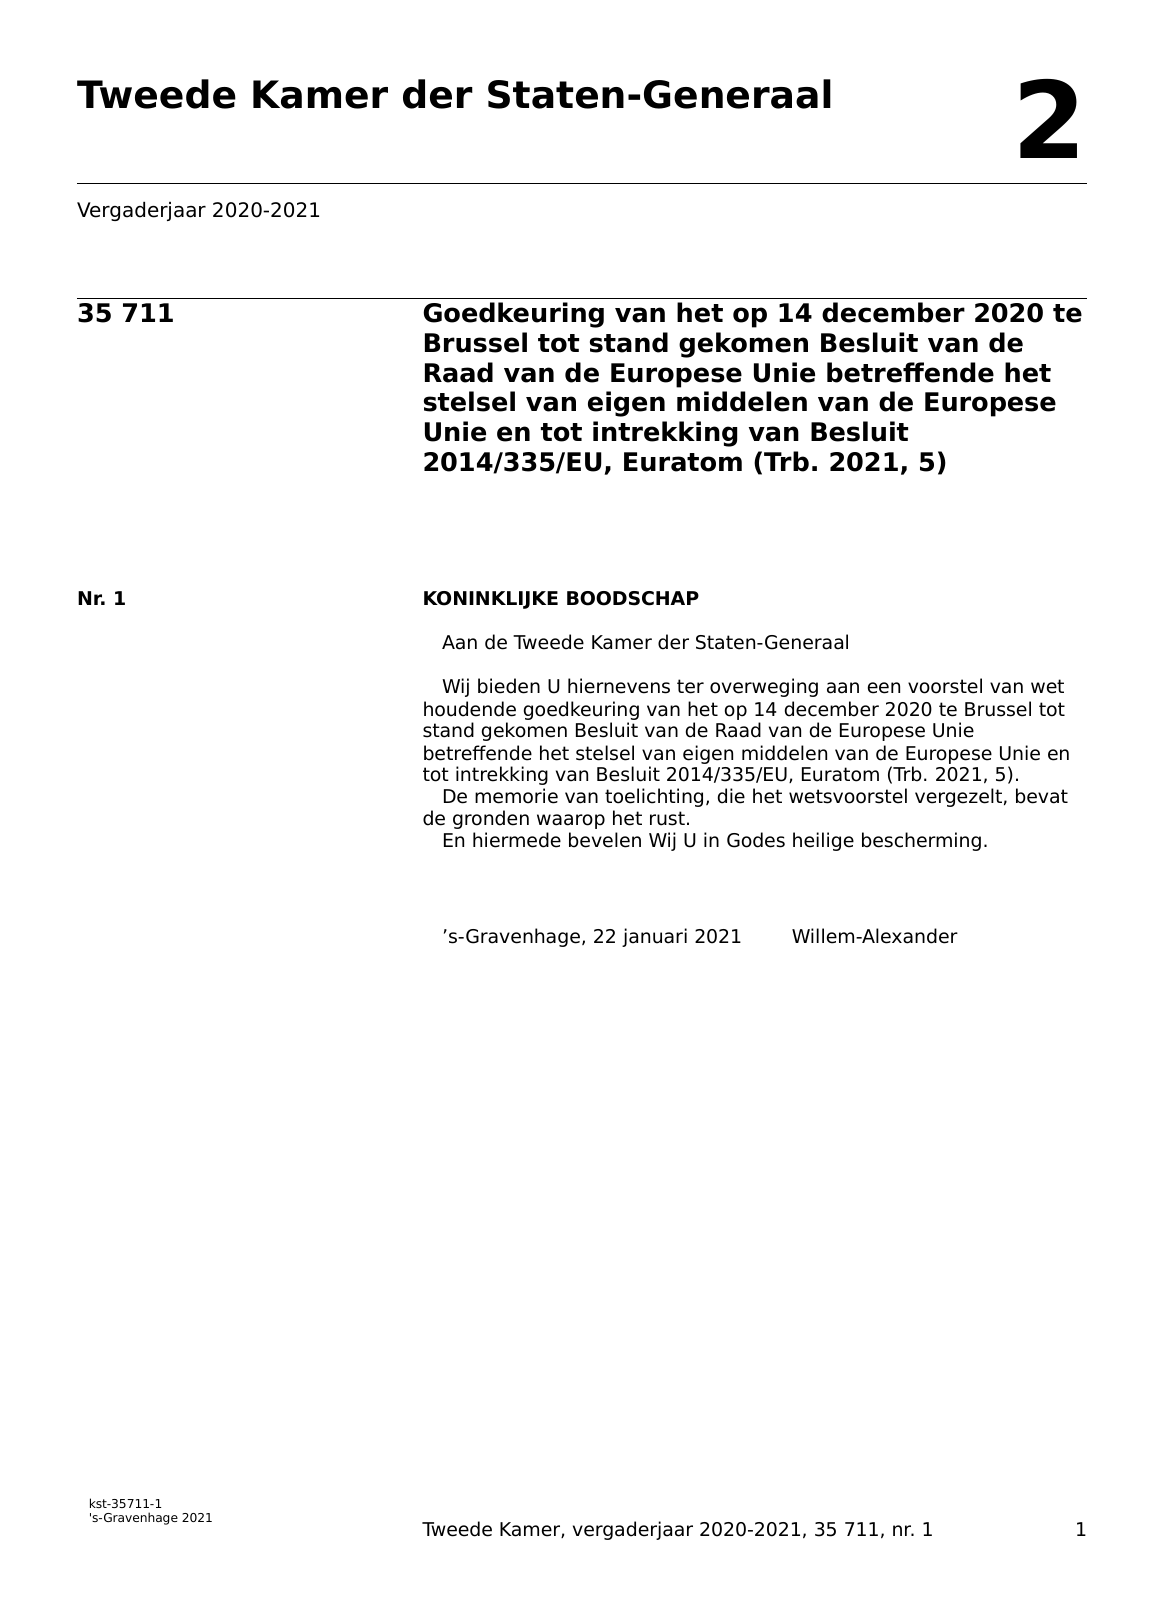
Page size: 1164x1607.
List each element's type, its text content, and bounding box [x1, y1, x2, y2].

subtitle Nr. 1 KONINKLIJKE BOODSCHAP [77, 588, 1087, 610]
text 's-Gravenhage 2021 [88, 1511, 323, 1525]
table_header Tweede Kamer der Staten-Generaal [77, 59, 886, 183]
text Wij bieden U hiernevens ter overweging aan een voorstel van wet houdende goedkeuring van het op 14 december 2020 te Brussel tot stand gekomen Besluit van de Raad van de Europese Unie betreffende het stelsel van eigen middelen van de Europese Unie en tot intrekking van Besluit 2014/335/EU, Euratom (Trb. 2021, 5). [422, 676, 1087, 786]
text De memorie van toelichting, die het wetsvoorstel vergezelt, bevat de gronden waarop het rust. [422, 786, 1087, 830]
text En hiermede bevelen Wij U in Godes heilige bescherming. [422, 830, 1087, 852]
subtitle 35 711 Goedkeuring van het op 14 december 2020 te Brussel tot stand gekomen Besluit van de Raad van de Europese Unie betreffende het stelsel van eigen middelen van de Europese Unie en tot intrekking van Besluit 2014/335/EU, Euratom (Trb. 2021, 5) [77, 299, 1087, 477]
text kst-35711-1 [88, 1497, 323, 1511]
table_header 2 [886, 59, 1087, 183]
text Aan de Tweede Kamer der Staten-Generaal [422, 632, 1087, 654]
text ’s-Gravenhage, 22 januari 2021 Willem-Alexander [422, 926, 1087, 948]
table_cell Vergaderjaar 2020-2021 [77, 184, 1087, 298]
